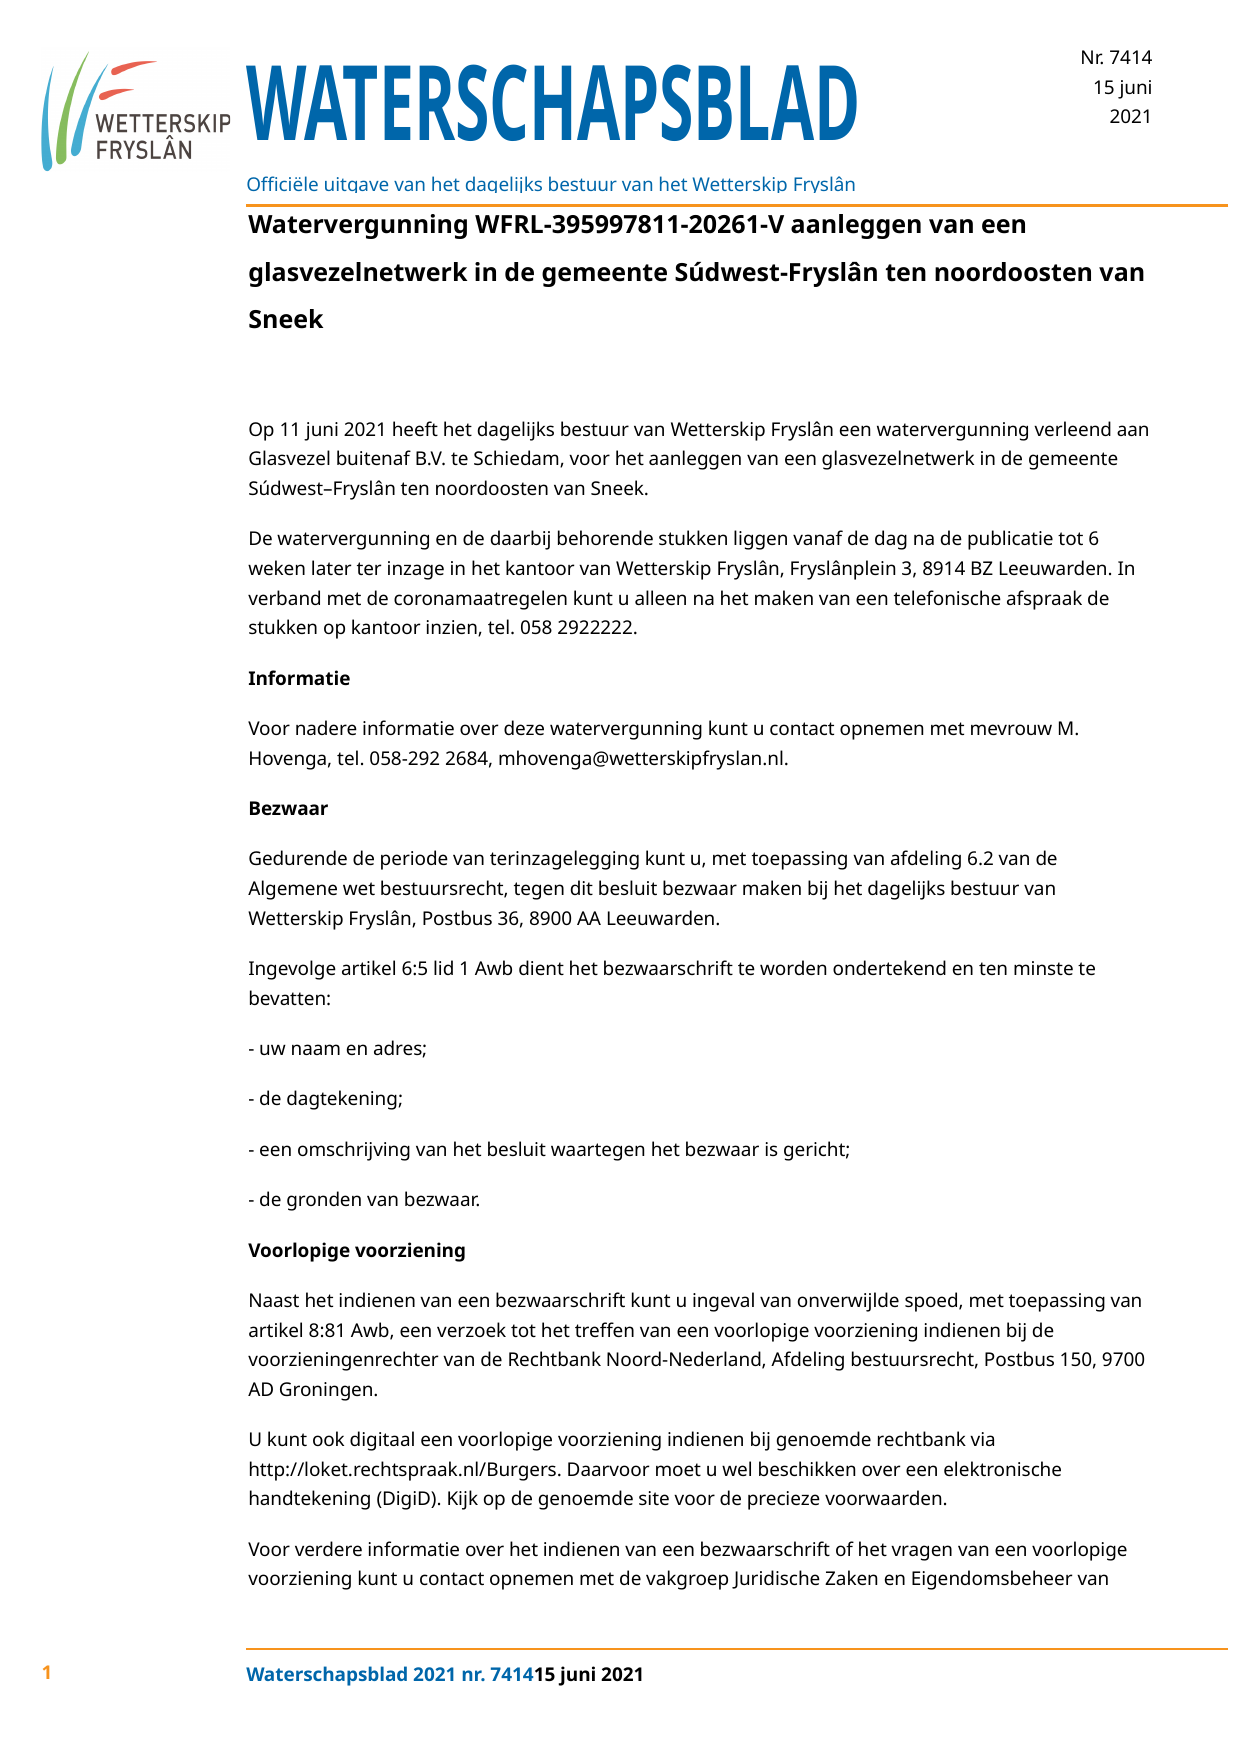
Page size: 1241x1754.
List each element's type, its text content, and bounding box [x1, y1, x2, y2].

picture [41, 47, 231, 172]
text - uw naam en adres; [248, 1035, 1152, 1061]
text Op 11 juni 2021 heeft het dagelijks bestuur van Wetterskip Fryslân een watervergunning verleend aan Glasvezel buitenaf B.V. te Schiedam, voor het aanleggen van een glasvezelnetwerk in de gemeente Súdwest–Fryslân ten noordoosten van Sneek. [248, 416, 1152, 501]
text Voor nadere informatie over deze watervergunning kunt u contact opnemen met mevrouw M. Hovenga, tel. 058-292 2684, mhovenga@wetterskipfryslan.nl. [248, 715, 1152, 770]
text Informatie [248, 665, 1152, 690]
text - een omschrijving van het besluit waartegen het bezwaar is gericht; [248, 1136, 1152, 1162]
text Voorlopige voorziening [248, 1237, 1152, 1262]
text Bezwaar [248, 795, 1152, 821]
text - de dagtekening; [248, 1086, 1152, 1111]
text Voor verdere informatie over het indienen van een bezwaarschrift of het vragen van een voorlopige voorziening kunt u contact opnemen met de vakgroep Juridische Zaken en Eigendomsbeheer van [248, 1536, 1152, 1591]
text Naast het indienen van een bezwaarschrift kunt u ingeval van onverwijlde spoed, met toepassing van artikel 8:81 Awb, een verzoek tot het treffen van een voorlopige voorziening indienen bij de voorzieningenrechter van de Rechtbank Noord-Nederland, Afdeling bestuursrecht, Postbus 150, 9700 AD Groningen. [248, 1287, 1152, 1402]
text - de gronden van bezwaar. [248, 1186, 1152, 1212]
text Watervergunning WFRL-395997811-20261-V aanleggen van een glasvezelnetwerk in de gemeente Súdwest-Fryslân ten noordoosten van Sneek [248, 207, 1152, 336]
text Gedurende de periode van terinzagelegging kunt u, met toepassing van afdeling 6.2 van de Algemene wet bestuursrecht, tegen dit besluit bezwaar maken bij het dagelijks bestuur van Wetterskip Fryslân, Postbus 36, 8900 AA Leeuwarden. [248, 846, 1152, 930]
text U kunt ook digitaal een voorlopige voorziening indienen bij genoemde rechtbank via http://loket.rechtspraak.nl/Burgers. Daarvoor moet u wel beschikken over een elektronische handtekening (DigiD). Kijk op de genoemde site voor de precieze voorwaarden. [248, 1426, 1152, 1511]
text Ingevolge artikel 6:5 lid 1 Awb dient het bezwaarschrift te worden ondertekend en ten minste te bevatten: [248, 955, 1152, 1010]
text De watervergunning en de daarbij behorende stukken liggen vanaf de dag na de publicatie tot 6 weken later ter inzage in het kantoor van Wetterskip Fryslân, Fryslânplein 3, 8914 BZ Leeuwarden. In verband met de coronamaatregelen kunt u alleen na het maken van een telefonische afspraak de stukken op kantoor inzien, tel. 058 2922222. [248, 526, 1152, 640]
